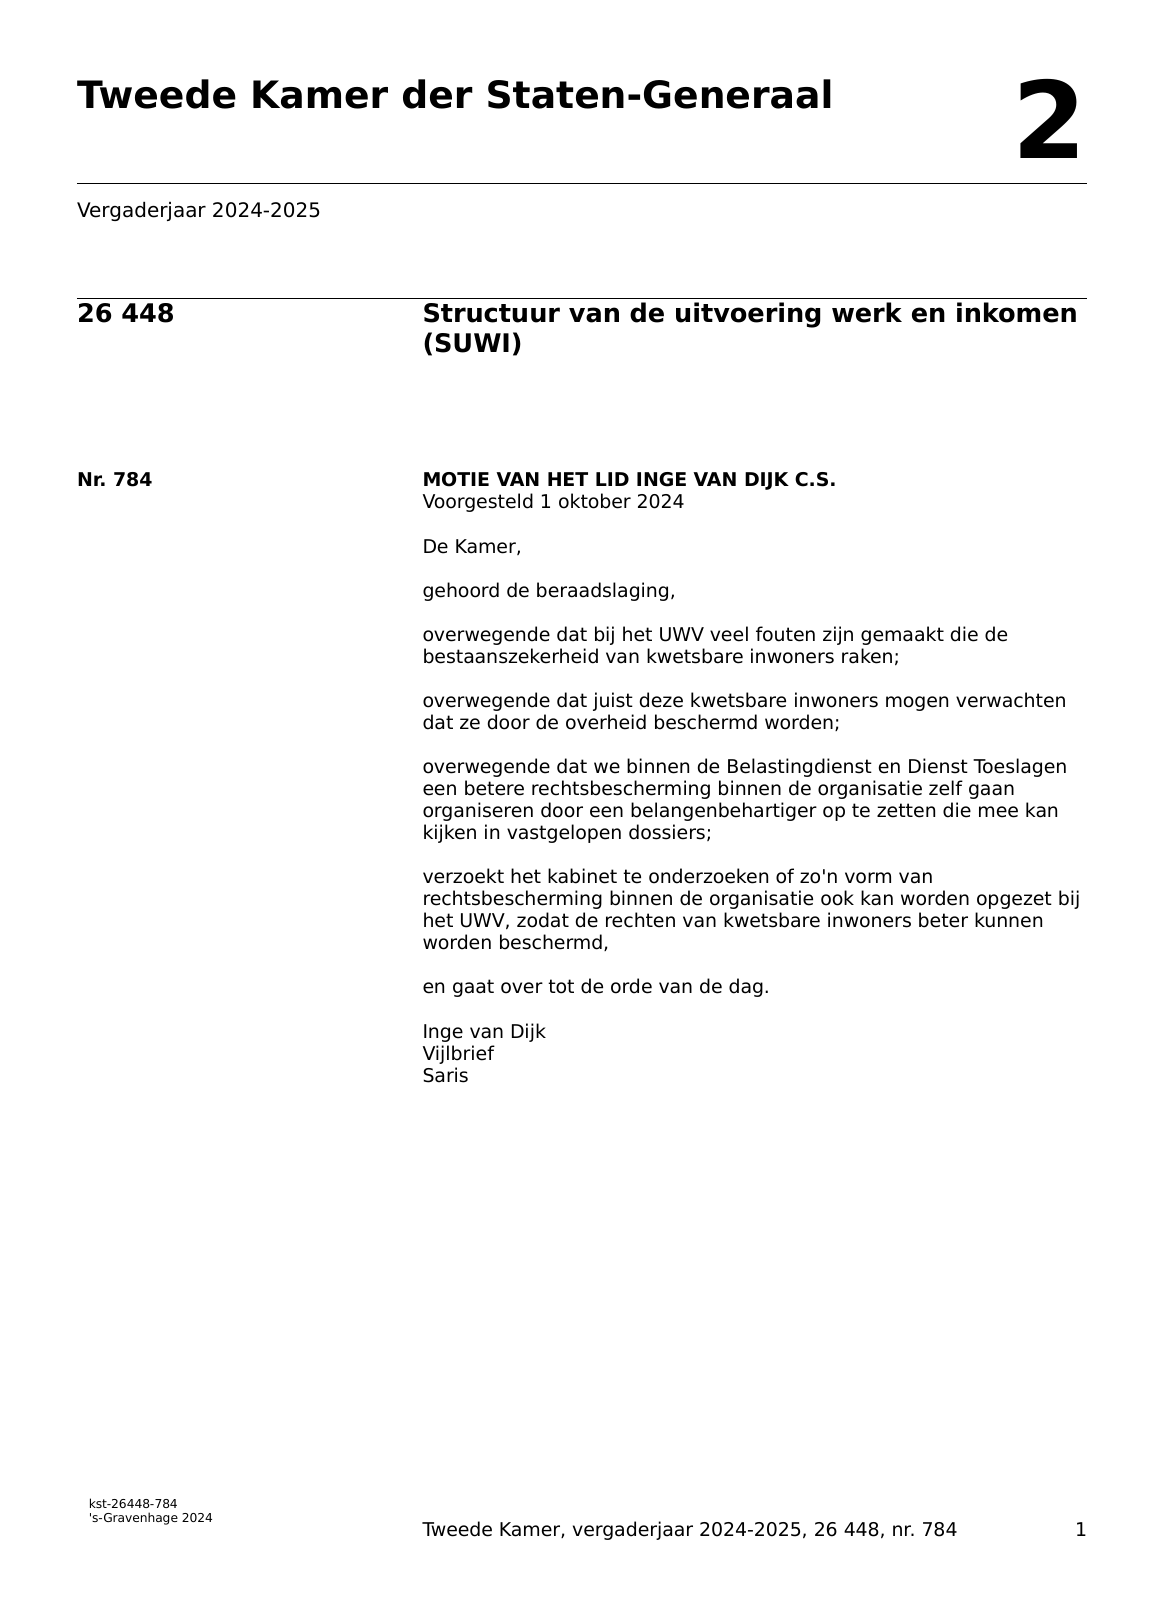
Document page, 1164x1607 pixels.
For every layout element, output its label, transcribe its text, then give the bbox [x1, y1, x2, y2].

table_header Tweede Kamer der Staten-Generaal [77, 59, 886, 183]
text kst-26448-784 [88, 1497, 323, 1511]
text overwegende dat juist deze kwetsbare inwoners mogen verwachten dat ze door de overheid beschermd worden; [422, 690, 1087, 734]
text 's-Gravenhage 2024 [88, 1511, 323, 1525]
text overwegende dat bij het UWV veel fouten zijn gemaakt die de bestaanszekerheid van kwetsbare inwoners raken; [422, 624, 1087, 668]
text Voorgesteld 1 oktober 2024 [422, 491, 1087, 513]
text overwegende dat we binnen de Belastingdienst en Dienst Toeslagen een betere rechtsbescherming binnen de organisatie zelf gaan organiseren door een belangenbehartiger op te zetten die mee kan kijken in vastgelopen dossiers; [422, 756, 1087, 844]
text Vijlbrief [422, 1042, 1087, 1064]
text en gaat over tot de orde van de dag. [422, 976, 1087, 998]
text Saris [422, 1064, 1087, 1086]
text verzoekt het kabinet te onderzoeken of zo'n vorm van rechtsbescherming binnen de organisatie ook kan worden opgezet bij het UWV, zodat de rechten van kwetsbare inwoners beter kunnen worden beschermd, [422, 866, 1087, 954]
text Inge van Dijk [422, 1021, 1087, 1042]
text gehoord de beraadslaging, [422, 580, 1087, 602]
table_header 2 [886, 59, 1087, 183]
subtitle Nr. 784 MOTIE VAN HET LID INGE VAN DIJK C.S. [77, 469, 1087, 491]
table_cell Vergaderjaar 2024-2025 [77, 184, 1087, 298]
subtitle 26 448 Structuur van de uitvoering werk en inkomen (SUWI) [77, 299, 1087, 358]
text De Kamer, [422, 536, 1087, 557]
